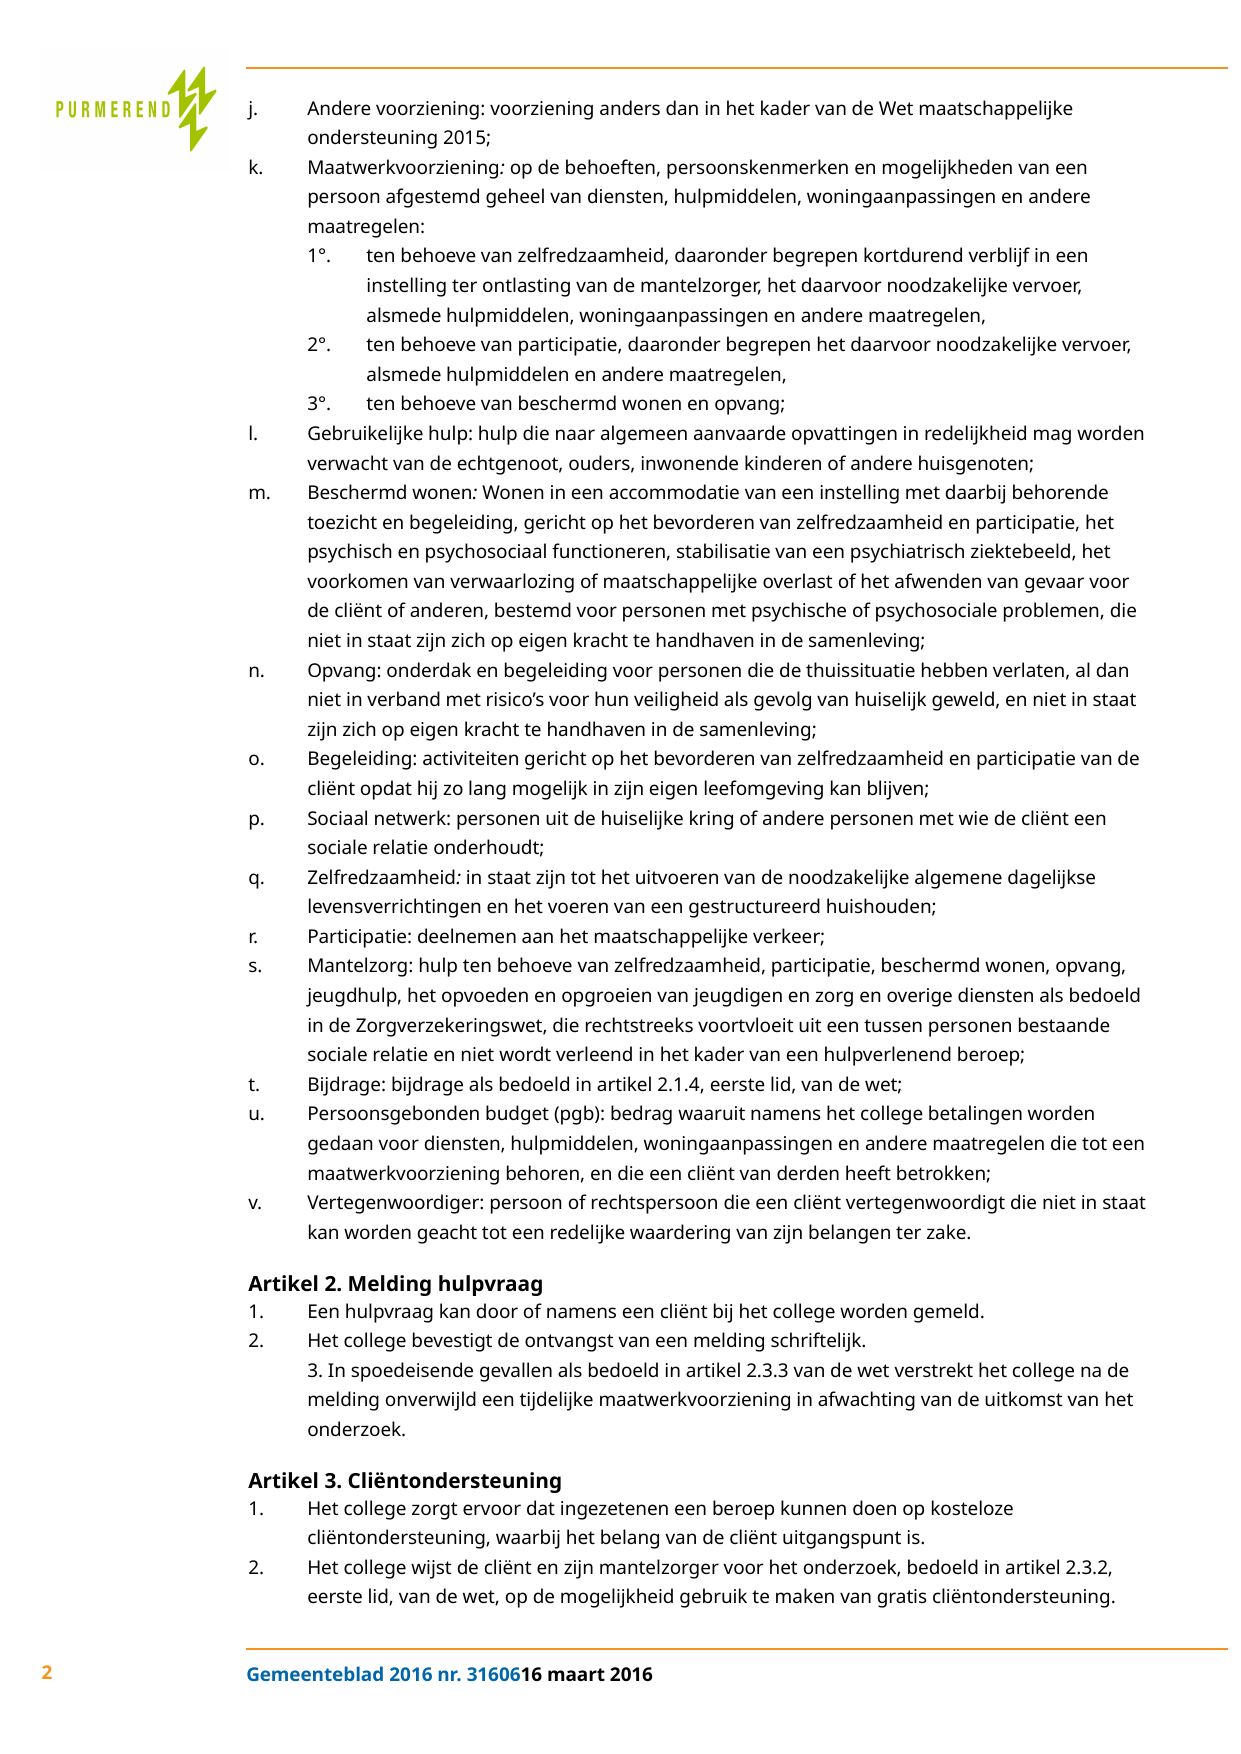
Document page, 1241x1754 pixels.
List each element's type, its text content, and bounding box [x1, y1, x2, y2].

list Het college bevestigt de ontvangst van een melding schriftelijk. [248, 1327, 1152, 1353]
list ten behoeve van beschermd wonen en opvang; [307, 391, 1152, 416]
list 3. In spoedeisende gevallen als bedoeld in artikel 2.3.3 van de wet verstrekt het college na de melding onverwijld een tijdelijke maatwerkvoorziening in afwachting van de uitkomst van het onderzoek. [248, 1357, 1152, 1442]
list Sociaal netwerk: personen uit de huiselijke kring of andere personen met wie de cliёnt een sociale relatie onderhoudt; [248, 805, 1152, 860]
list Andere voorziening: voorziening anders dan in het kader van de Wet maatschappelijke ondersteuning 2015; [248, 95, 1152, 150]
list Beschermd wonen: Wonen in een accommodatie van een instelling met daarbij behorende toezicht en begeleiding, gericht op het bevorderen van zelfredzaamheid en participatie, het psychisch en psychosociaal functioneren, stabilisatie van een psychiatrisch ziektebeeld, het voorkomen van verwaarlozing of maatschappelijke overlast of het afwenden van gevaar voor de cliënt of anderen, bestemd voor personen met psychische of psychosociale problemen, die niet in staat zijn zich op eigen kracht te handhaven in de samenleving; [248, 479, 1152, 653]
list Het college zorgt ervoor dat ingezetenen een beroep kunnen doen op kosteloze cliëntondersteuning, waarbij het belang van de cliënt uitgangspunt is. [248, 1495, 1152, 1550]
list Mantelzorg: hulp ten behoeve van zelfredzaamheid, participatie, beschermd wonen, opvang, jeugdhulp, het opvoeden en opgroeien van jeugdigen en zorg en overige diensten als bedoeld in de Zorgverzekeringswet, die rechtstreeks voortvloeit uit een tussen personen bestaande sociale relatie en niet wordt verleend in het kader van een hulpverlenend beroep; [248, 953, 1152, 1067]
list Het college wijst de cliënt en zijn mantelzorger voor het onderzoek, bedoeld in artikel 2.3.2, eerste lid, van de wet, op de mogelijkheid gebruik te maken van gratis cliëntondersteuning. [248, 1554, 1152, 1609]
text Artikel 3. Cliëntondersteuning [248, 1467, 1152, 1495]
text Artikel 2. Melding hulpvraag [248, 1269, 1152, 1298]
list Begeleiding: activiteiten gericht op het bevorderen van zelfredzaamheid en participatie van de cliënt opdat hij zo lang mogelijk in zijn eigen leefomgeving kan blijven; [248, 746, 1152, 801]
list Persoonsgebonden budget (pgb): bedrag waaruit namens het college betalingen worden gedaan voor diensten, hulpmiddelen, woningaanpassingen en andere maatregelen die tot een maatwerkvoorziening behoren, en die een cliënt van derden heeft betrokken; [248, 1101, 1152, 1186]
list Opvang: onderdak en begeleiding voor personen die de thuissituatie hebben verlaten, al dan niet in verband met risico’s voor hun veiligheid als gevolg van huiselijk geweld, en niet in staat zijn zich op eigen kracht te handhaven in de samenleving; [248, 657, 1152, 742]
list Een hulpvraag kan door of namens een cliënt bij het college worden gemeld. [248, 1298, 1152, 1323]
list Vertegenwoordiger: persoon of rechtspersoon die een cliënt vertegenwoordigt die niet in staat kan worden geacht tot een redelijke waardering van zijn belangen ter zake. [248, 1189, 1152, 1245]
list Gebruikelijke hulp: hulp die naar algemeen aanvaarde opvattingen in redelijkheid mag worden verwacht van de echtgenoot, ouders, inwonende kinderen of andere huisgenoten; [248, 420, 1152, 476]
list ten behoeve van participatie, daaronder begrepen het daarvoor noodzakelijke vervoer, alsmede hulpmiddelen en andere maatregelen, [307, 331, 1152, 387]
list Participatie: deelnemen aan het maatschappelijke verkeer; [248, 923, 1152, 949]
list ten behoeve van zelfredzaamheid, daaronder begrepen kortdurend verblijf in een instelling ter ontlasting van de mantelzorger, het daarvoor noodzakelijke vervoer, alsmede hulpmiddelen, woningaanpassingen en andere maatregelen, [307, 243, 1152, 328]
list Maatwerkvoorziening: op de behoeften, persoonskenmerken en mogelijkheden van een persoon afgestemd geheel van diensten, hulpmiddelen, woningaanpassingen en andere maatregelen: [248, 154, 1152, 239]
picture [41, 47, 231, 172]
list Bijdrage: bijdrage als bedoeld in artikel 2.1.4, eerste lid, van de wet; [248, 1071, 1152, 1097]
list Zelfredzaamheid: in staat zijn tot het uitvoeren van de noodzakelijke algemene dagelijkse levensverrichtingen en het voeren van een gestructureerd huishouden; [248, 864, 1152, 919]
